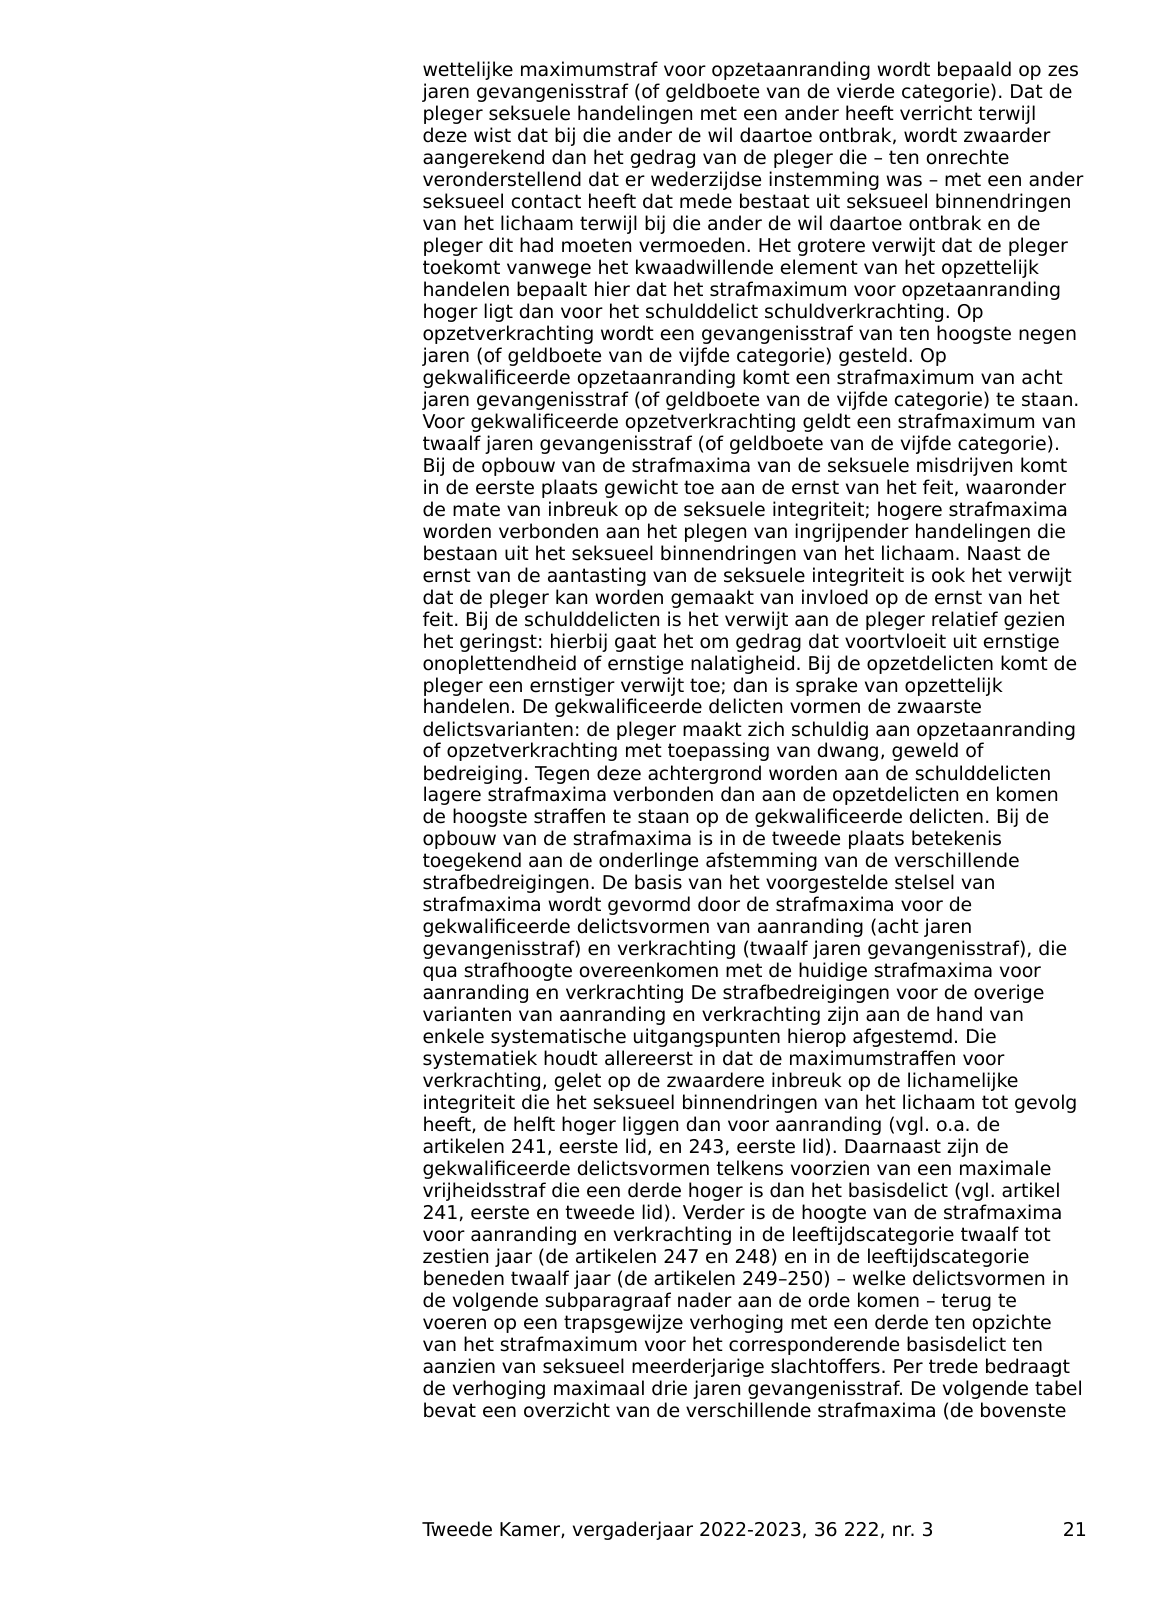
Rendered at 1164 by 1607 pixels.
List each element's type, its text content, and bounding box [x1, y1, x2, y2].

text Bij de opbouw van de strafmaxima van de seksuele misdrijven komt in de eerste plaats gewicht toe aan de ernst van het feit, waaronder de mate van inbreuk op de seksuele integriteit; hogere strafmaxima worden verbonden aan het plegen van ingrijpender handelingen die bestaan uit het seksueel binnendringen van het lichaam. Naast de ernst van de aantasting van de seksuele integriteit is ook het verwijt dat de pleger kan worden gemaakt van invloed op de ernst van het feit. Bij de schulddelicten is het verwijt aan de pleger relatief gezien het geringst: hierbij gaat het om gedrag dat voortvloeit uit ernstige onoplettendheid of ernstige nalatigheid. Bij de opzetdelicten komt de pleger een ernstiger verwijt toe; dan is sprake van opzettelijk handelen. De gekwalificeerde delicten vormen de zwaarste delictsvarianten: de pleger maakt zich schuldig aan opzetaanranding of opzetverkrachting met toepassing van dwang, geweld of bedreiging. Tegen deze achtergrond worden aan de schulddelicten lagere strafmaxima verbonden dan aan de opzetdelicten en komen de hoogste straffen te staan op de gekwalificeerde delicten. Bij de opbouw van de strafmaxima is in de tweede plaats betekenis toegekend aan de onderlinge afstemming van de verschillende strafbedreigingen. De basis van het voorgestelde stelsel van strafmaxima wordt gevormd door de strafmaxima voor de gekwalificeerde delictsvormen van aanranding (acht jaren gevangenisstraf) en verkrachting (twaalf jaren gevangenisstraf), die qua strafhoogte overeenkomen met de huidige strafmaxima voor aanranding en verkrachting De strafbedreigingen voor de overige varianten van aanranding en verkrachting zijn aan de hand van enkele systematische uitgangspunten hierop afgestemd. Die systematiek houdt allereerst in dat de maximumstraffen voor verkrachting, gelet op de zwaardere inbreuk op de lichamelijke integriteit die het seksueel binnendringen van het lichaam tot gevolg heeft, de helft hoger liggen dan voor aanranding (vgl. o.a. de artikelen 241, eerste lid, en 243, eerste lid). Daarnaast zijn de gekwalificeerde delictsvormen telkens voorzien van een maximale vrijheidsstraf die een derde hoger is dan het basisdelict (vgl. artikel 241, eerste en tweede lid). Verder is de hoogte van de strafmaxima voor aanranding en verkrachting in de leeftijdscategorie twaalf tot zestien jaar (de artikelen 247 en 248) en in de leeftijdscategorie beneden twaalf jaar (de artikelen 249–250) – welke delictsvormen in de volgende subparagraaf nader aan de orde komen – terug te voeren op een trapsgewijze verhoging met een derde ten opzichte van het strafmaximum voor het corresponderende basisdelict ten aanzien van seksueel meerderjarige slachtoffers. Per trede bedraagt de verhoging maximaal drie jaren gevangenisstraf. De volgende tabel bevat een overzicht van de verschillende strafmaxima (de bovenste [422, 455, 1087, 1422]
text wettelijke maximumstraf voor opzetaanranding wordt bepaald op zes jaren gevangenisstraf (of geldboete van de vierde categorie). Dat de pleger seksuele handelingen met een ander heeft verricht terwijl deze wist dat bij die ander de wil daartoe ontbrak, wordt zwaarder aangerekend dan het gedrag van de pleger die – ten onrechte veronderstellend dat er wederzijdse instemming was – met een ander seksueel contact heeft dat mede bestaat uit seksueel binnendringen van het lichaam terwijl bij die ander de wil daartoe ontbrak en de pleger dit had moeten vermoeden. Het grotere verwijt dat de pleger toekomt vanwege het kwaadwillende element van het opzettelijk handelen bepaalt hier dat het strafmaximum voor opzetaanranding hoger ligt dan voor het schulddelict schuldverkrachting. Op opzetverkrachting wordt een gevangenisstraf van ten hoogste negen jaren (of geldboete van de vijfde categorie) gesteld. Op gekwalificeerde opzetaanranding komt een strafmaximum van acht jaren gevangenisstraf (of geldboete van de vijfde categorie) te staan. Voor gekwalificeerde opzetverkrachting geldt een strafmaximum van twaalf jaren gevangenisstraf (of geldboete van de vijfde categorie). [422, 59, 1087, 455]
